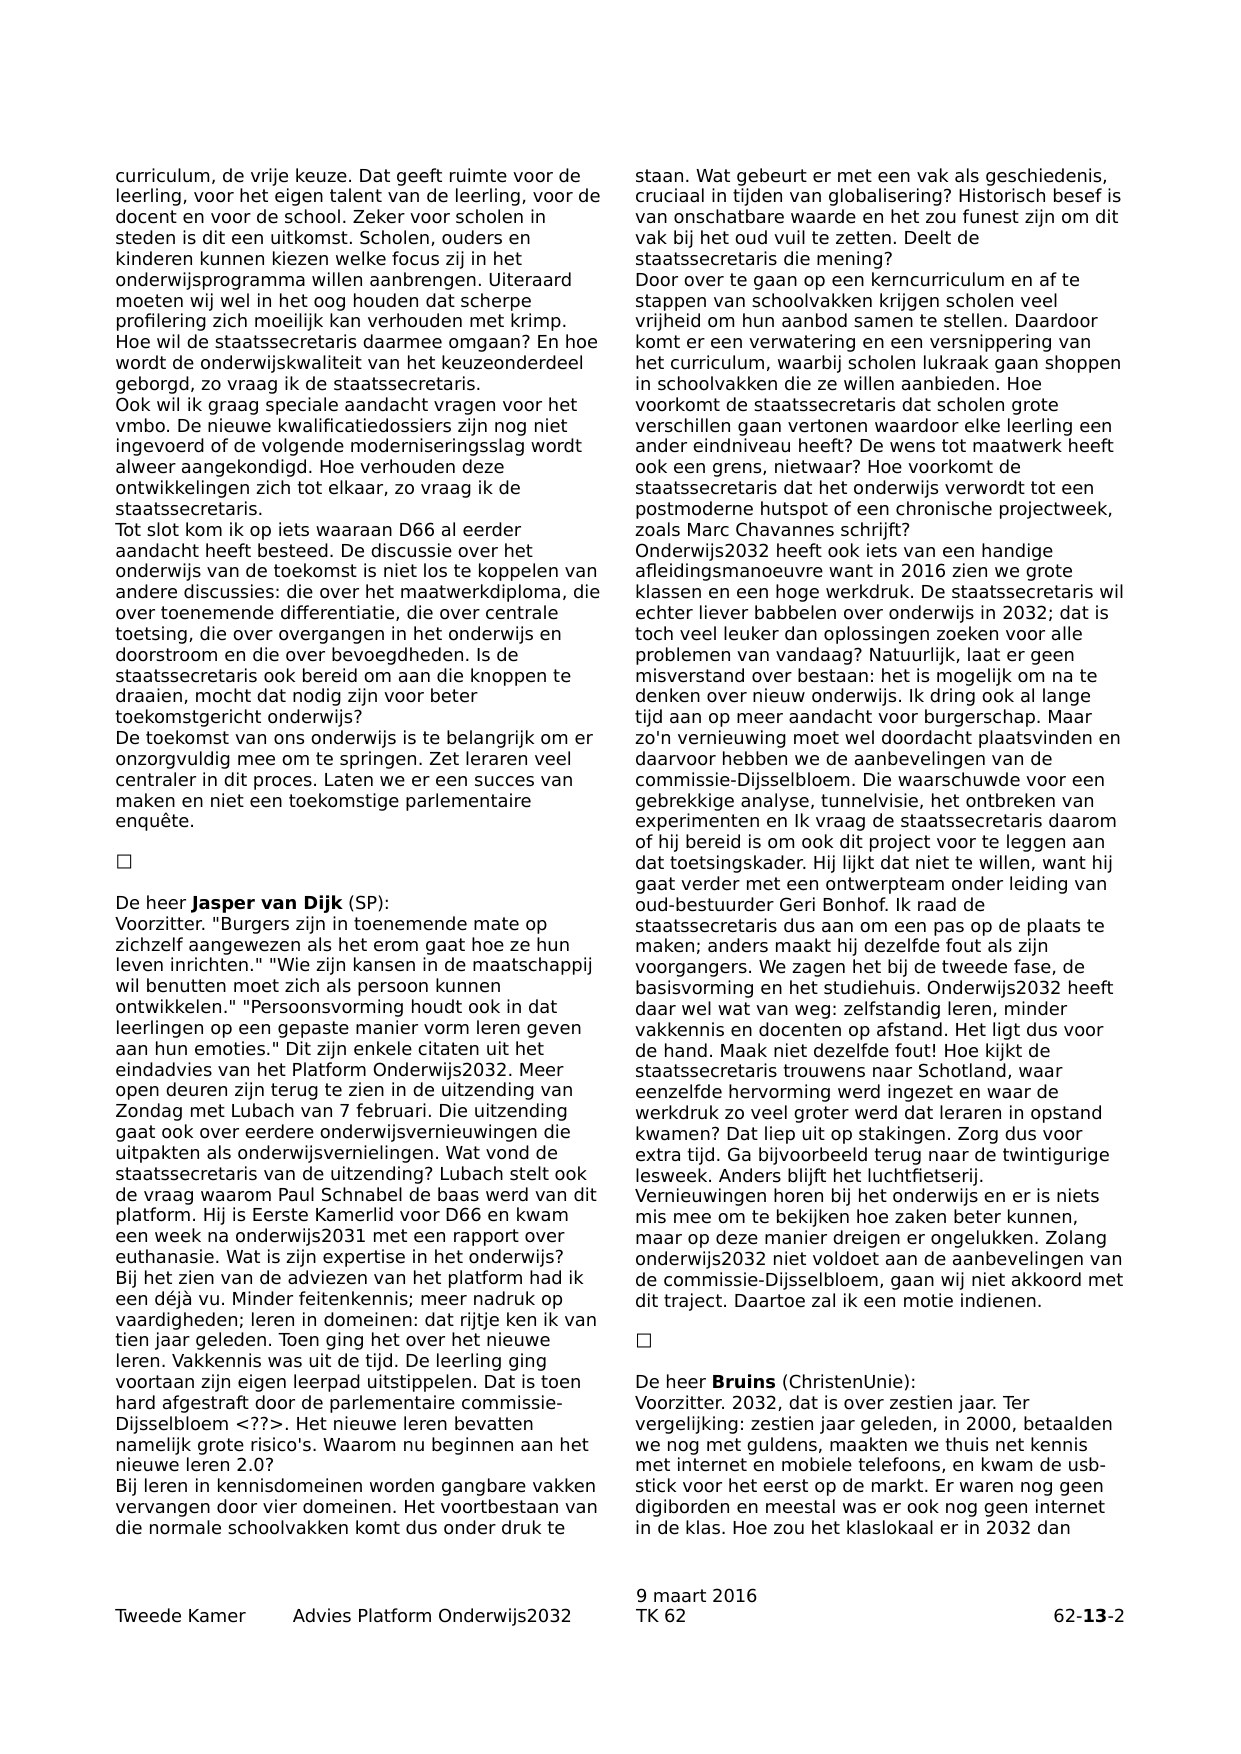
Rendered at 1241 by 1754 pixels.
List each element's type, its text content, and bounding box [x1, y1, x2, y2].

text ⬜ [635, 1331, 1125, 1352]
text ⬜ [115, 852, 605, 873]
text Door over te gaan op een kerncurriculum en af te stappen van schoolvakken krijgen scholen veel vrijheid om hun aanbod samen te stellen. Daardoor komt er een verwatering en een versnippering van het curriculum, waarbij scholen lukraak gaan shoppen in schoolvakken die ze willen aanbieden. Hoe voorkomt de staatssecretaris dat scholen grote verschillen gaan vertonen waardoor elke leerling een ander eindniveau heeft? De wens tot maatwerk heeft ook een grens, nietwaar? Hoe voorkomt de staatssecretaris dat het onderwijs verwordt tot een postmoderne hutspot of een chronische projectweek, zoals Marc Chavannes schrijft? [635, 269, 1125, 540]
text De heer Jasper van Dijk (SP): [115, 893, 605, 913]
text De toekomst van ons onderwijs is te belangrijk om er onzorgvuldig mee om te springen. Zet leraren veel centraler in dit proces. Laten we er een succes van maken en niet een toekomstige parlementaire enquête. [115, 728, 605, 832]
text Ook wil ik graag speciale aandacht vragen voor het vmbo. De nieuwe kwalificatiedossiers zijn nog niet ingevoerd of de volgende moderniseringsslag wordt alweer aangekondigd. Hoe verhouden deze ontwikkelingen zich tot elkaar, zo vraag ik de staatssecretaris. [115, 394, 605, 519]
text staan. Wat gebeurt er met een vak als geschiedenis, cruciaal in tijden van globalisering? Historisch besef is van onschatbare waarde en het zou funest zijn om dit vak bij het oud vuil te zetten. Deelt de staatssecretaris die mening? [635, 165, 1125, 269]
text Bij leren in kennisdomeinen worden gangbare vakken vervangen door vier domeinen. Het voortbestaan van die normale schoolvakken komt dus onder druk te [115, 1476, 605, 1538]
text Bij het zien van de adviezen van het platform had ik een déjà vu. Minder feitenkennis; meer nadruk op vaardigheden; leren in domeinen: dat rijtje ken ik van tien jaar geleden. Toen ging het over het nieuwe leren. Vakkennis was uit de tijd. De leerling ging voortaan zijn eigen leerpad uitstippelen. Dat is toen hard afgestraft door de parlementaire commissie-Dijsselbloem <??>. Het nieuwe leren bevatten namelijk grote risico's. Waarom nu beginnen aan het nieuwe leren 2.0? [115, 1268, 605, 1476]
text curriculum, de vrije keuze. Dat geeft ruimte voor de leerling, voor het eigen talent van de leerling, voor de docent en voor de school. Zeker voor scholen in steden is dit een uitkomst. Scholen, ouders en kinderen kunnen kiezen welke focus zij in het onderwijsprogramma willen aanbrengen. Uiteraard moeten wij wel in het oog houden dat scherpe profilering zich moeilijk kan verhouden met krimp. Hoe wil de staatssecretaris daarmee omgaan? En hoe wordt de onderwijskwaliteit van het keuzeonderdeel geborgd, zo vraag ik de staatssecretaris. [115, 165, 605, 394]
text Onderwijs2032 heeft ook iets van een handige afleidingsmanoeuvre want in 2016 zien we grote klassen en een hoge werkdruk. De staatssecretaris wil echter liever babbelen over onderwijs in 2032; dat is toch veel leuker dan oplossingen zoeken voor alle problemen van vandaag? Natuurlijk, laat er geen misverstand over bestaan: het is mogelijk om na te denken over nieuw onderwijs. Ik dring ook al lange tijd aan op meer aandacht voor burgerschap. Maar zo'n vernieuwing moet wel doordacht plaatsvinden en daarvoor hebben we de aanbevelingen van de commissie-Dijsselbloem. Die waarschuwde voor een gebrekkige analyse, tunnelvisie, het ontbreken van experimenten en Ik vraag de staatssecretaris daarom of hij bereid is om ook dit project voor te leggen aan dat toetsingskader. Hij lijkt dat niet te willen, want hij gaat verder met een ontwerpteam onder leiding van oud-bestuurder Geri Bonhof. Ik raad de staatssecretaris dus aan om een pas op de plaats te maken; anders maakt hij dezelfde fout als zijn voorgangers. We zagen het bij de tweede fase, de basisvorming en het studiehuis. Onderwijs2032 heeft daar wel wat van weg: zelfstandig leren, minder vakkennis en docenten op afstand. Het ligt dus voor de hand. Maak niet dezelfde fout! Hoe kijkt de staatssecretaris trouwens naar Schotland, waar eenzelfde hervorming werd ingezet en waar de werkdruk zo veel groter werd dat leraren in opstand kwamen? Dat liep uit op stakingen. Zorg dus voor extra tijd. Ga bijvoorbeeld terug naar de twintigurige lesweek. Anders blijft het luchtfietserij. [635, 540, 1125, 1186]
text Tot slot kom ik op iets waaraan D66 al eerder aandacht heeft besteed. De discussie over het onderwijs van de toekomst is niet los te koppelen van andere discussies: die over het maatwerkdiploma, die over toenemende differentiatie, die over centrale toetsing, die over overgangen in het onderwijs en doorstroom en die over bevoegdheden. Is de staatssecretaris ook bereid om aan die knoppen te draaien, mocht dat nodig zijn voor beter toekomstgericht onderwijs? [115, 519, 605, 728]
text Vernieuwingen horen bij het onderwijs en er is niets mis mee om te bekijken hoe zaken beter kunnen, maar op deze manier dreigen er ongelukken. Zolang onderwijs2032 niet voldoet aan de aanbevelingen van de commissie-Dijsselbloem, gaan wij niet akkoord met dit traject. Daartoe zal ik een motie indienen. [635, 1186, 1125, 1311]
text Voorzitter. 2032, dat is over zestien jaar. Ter vergelijking: zestien jaar geleden, in 2000, betaalden we nog met guldens, maakten we thuis net kennis met internet en mobiele telefoons, en kwam de usb-stick voor het eerst op de markt. Er waren nog geen digiborden en meestal was er ook nog geen internet in de klas. Hoe zou het klaslokaal er in 2032 dan [635, 1393, 1125, 1538]
text De heer Bruins (ChristenUnie): [635, 1372, 1125, 1393]
text Voorzitter. "Burgers zijn in toenemende mate op zichzelf aangewezen als het erom gaat hoe ze hun leven inrichten." "Wie zijn kansen in de maatschappij wil benutten moet zich als persoon kunnen ontwikkelen." "Persoonsvorming houdt ook in dat leerlingen op een gepaste manier vorm leren geven aan hun emoties." Dit zijn enkele citaten uit het eindadvies van het Platform Onderwijs2032. Meer open deuren zijn terug te zien in de uitzending van Zondag met Lubach van 7 februari. Die uitzending gaat ook over eerdere onderwijsvernieuwingen die uitpakten als onderwijsvernielingen. Wat vond de staatssecretaris van de uitzending? Lubach stelt ook de vraag waarom Paul Schnabel de baas werd van dit platform. Hij is Eerste Kamerlid voor D66 en kwam een week na onderwijs2031 met een rapport over euthanasie. Wat is zijn expertise in het onderwijs? [115, 913, 605, 1268]
